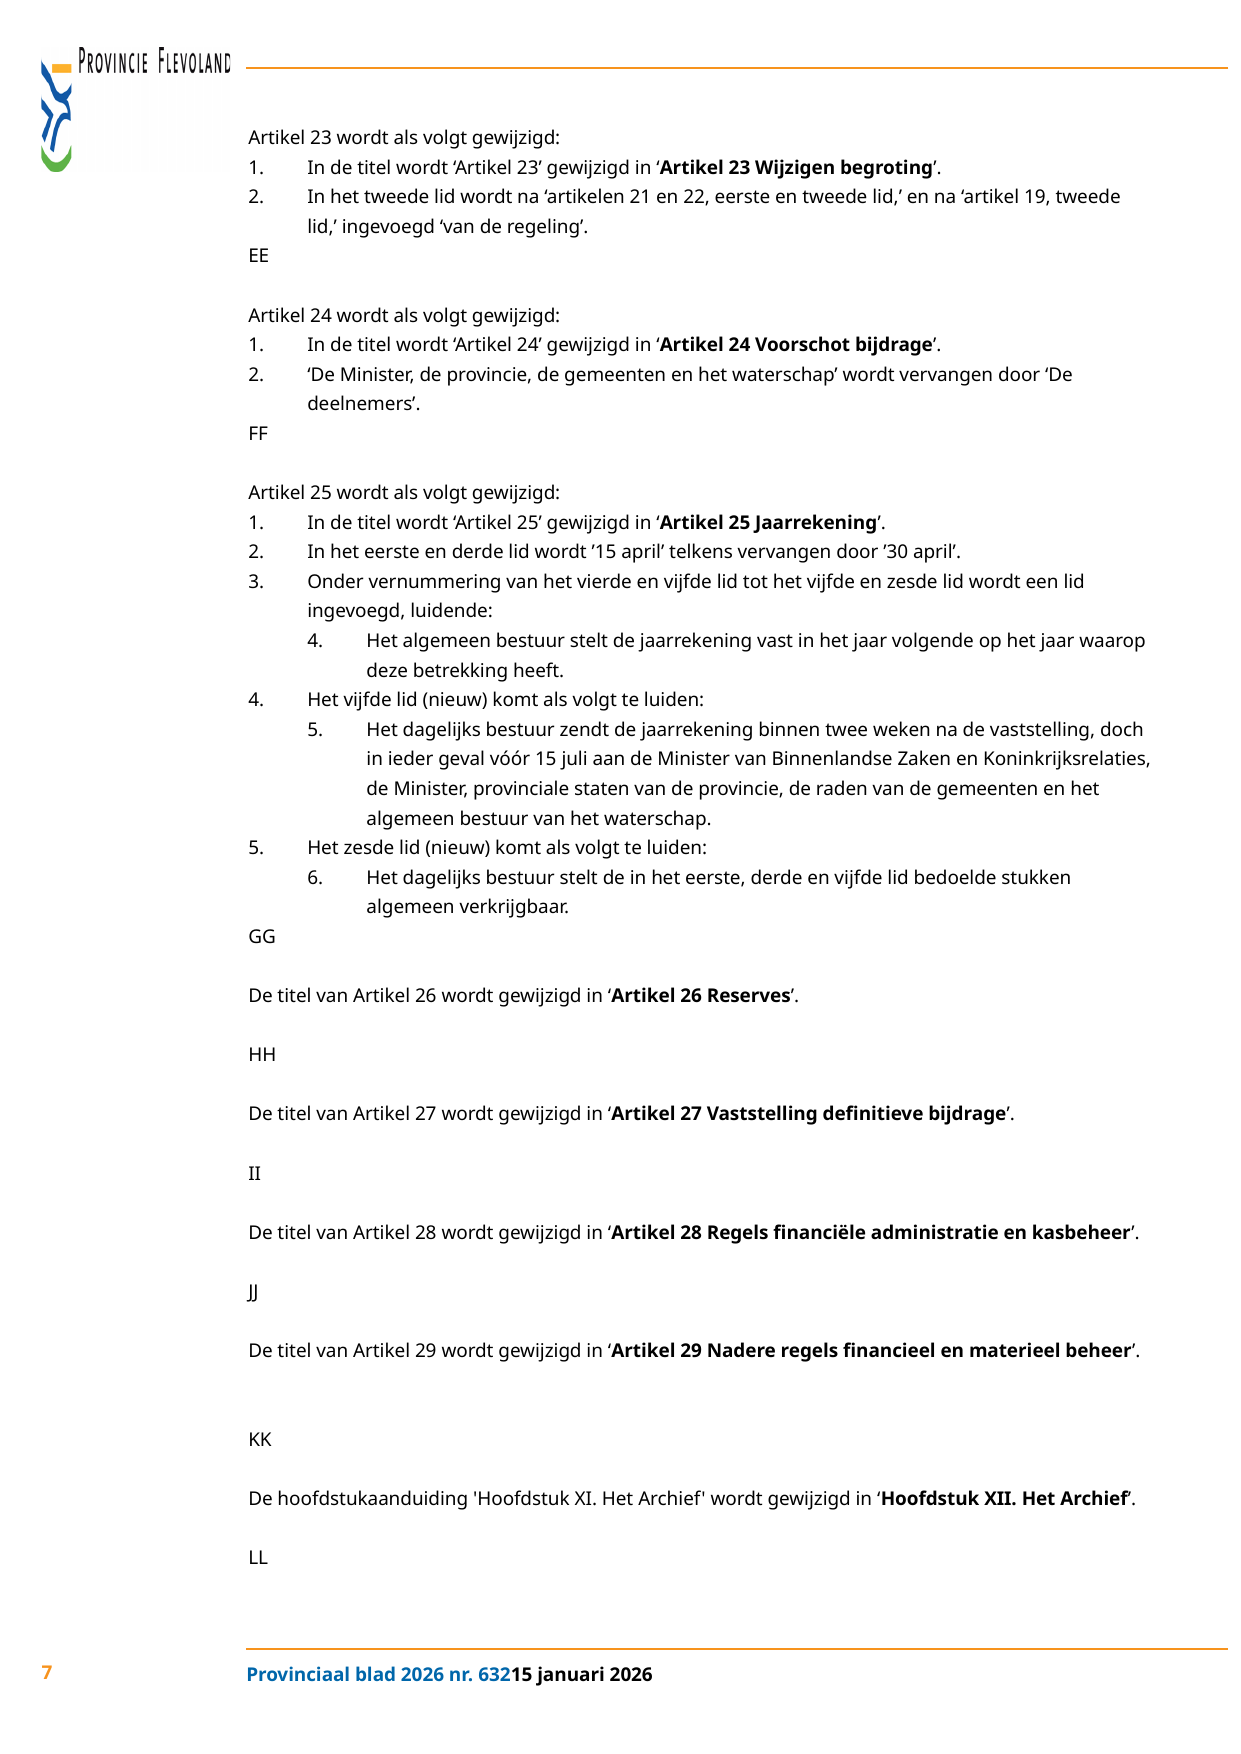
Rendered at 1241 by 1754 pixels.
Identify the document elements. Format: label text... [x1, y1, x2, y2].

list Het algemeen bestuur stelt de jaarrekening vast in het jaar volgende op het jaar waarop deze betrekking heeft. [307, 627, 1152, 683]
text De titel van Artikel 26 wordt gewijzigd in ‘Artikel 26 Reserves’. [248, 982, 1152, 1008]
text De titel van Artikel 28 wordt gewijzigd in ‘Artikel 28 Regels financiële administratie en kasbeheer’. [248, 1219, 1152, 1245]
list In de titel wordt ‘Artikel 23’ gewijzigd in ‘Artikel 23 Wijzigen begroting’. [248, 154, 1152, 180]
text HH [248, 1041, 1152, 1067]
list In het eerste en derde lid wordt ’15 april’ telkens vervangen door ’30 april’. [248, 538, 1152, 564]
list Het zesde lid (nieuw) komt als volgt te luiden: [248, 834, 1152, 860]
text FF [248, 420, 1152, 446]
text II [248, 1160, 1152, 1186]
text GG [248, 923, 1152, 949]
list Het dagelijks bestuur stelt de in het eerste, derde en vijfde lid bedoelde stukken algemeen verkrijgbaar. [307, 864, 1152, 919]
list In de titel wordt ‘Artikel 25’ gewijzigd in ‘Artikel 25 Jaarrekening’. [248, 509, 1152, 535]
text De hoofdstukaanduiding 'Hoofdstuk XI. Het Archief' wordt gewijzigd in ‘Hoofdstuk XII. Het Archief’. [248, 1485, 1152, 1511]
text Artikel 23 wordt als volgt gewijzigd: [248, 124, 1152, 150]
text De titel van Artikel 27 wordt gewijzigd in ‘Artikel 27 Vaststelling definitieve bijdrage’. [248, 1101, 1152, 1126]
picture [41, 47, 231, 172]
text LL [248, 1544, 1152, 1570]
list Het dagelijks bestuur zendt de jaarrekening binnen twee weken na de vaststelling, doch in ieder geval vóór 15 juli aan de Minister van Binnenlandse Zaken en Koninkrijksrelaties, de Minister, provinciale staten van de provincie, de raden van de gemeenten en het algemeen bestuur van het waterschap. [307, 716, 1152, 831]
text De titel van Artikel 29 wordt gewijzigd in ‘Artikel 29 Nadere regels financieel en materieel beheer’. [248, 1337, 1152, 1363]
list ‘De Minister, de provincie, de gemeenten en het waterschap’ wordt vervangen door ‘De deelnemers’. [248, 361, 1152, 416]
text Artikel 25 wordt als volgt gewijzigd: [248, 479, 1152, 505]
list In het tweede lid wordt na ‘artikelen 21 en 22, eerste en tweede lid,’ en na ‘artikel 19, tweede lid,’ ingevoegd ‘van de regeling’. [248, 183, 1152, 239]
list Onder vernummering van het vierde en vijfde lid tot het vijfde en zesde lid wordt een lid ingevoegd, luidende: [248, 568, 1152, 623]
text Artikel 24 wordt als volgt gewijzigd: [248, 302, 1152, 328]
text EE [248, 243, 1152, 268]
list Het vijfde lid (nieuw) komt als volgt te luiden: [248, 686, 1152, 712]
list In de titel wordt ‘Artikel 24’ gewijzigd in ‘Artikel 24 Voorschot bijdrage’. [248, 331, 1152, 357]
text JJ [248, 1278, 1152, 1304]
text KK [248, 1426, 1152, 1452]
